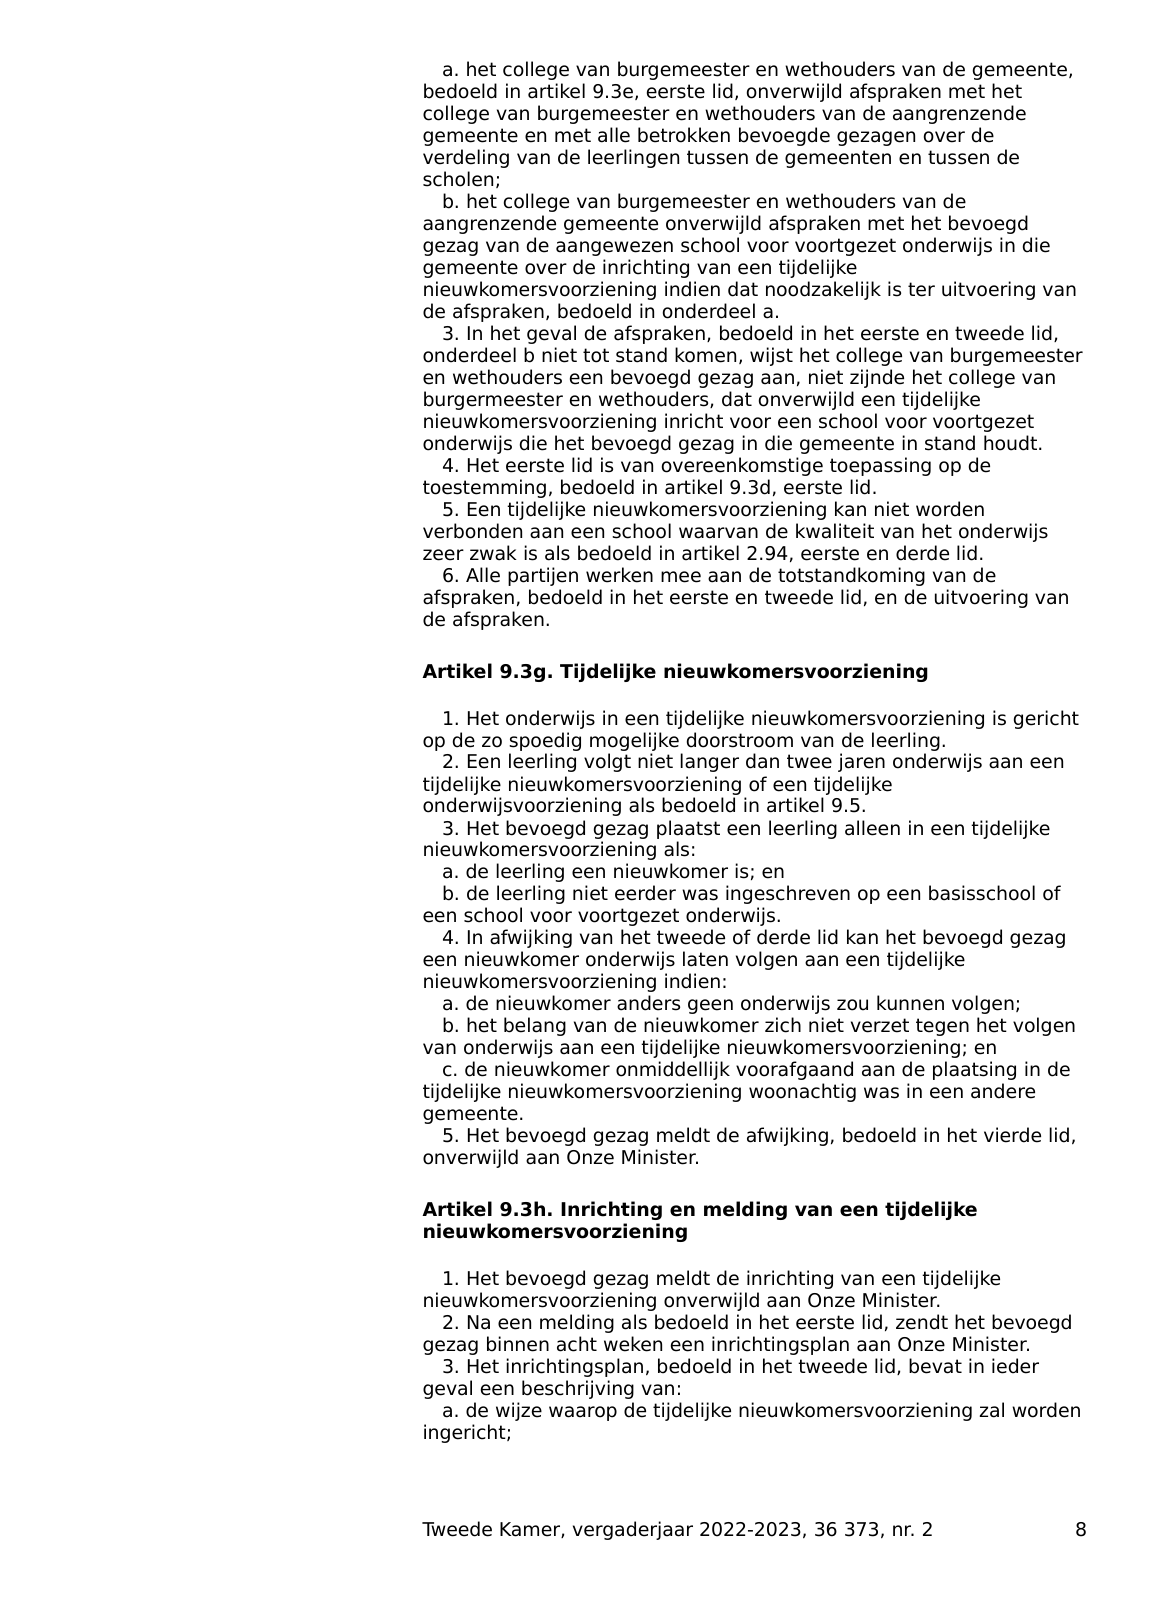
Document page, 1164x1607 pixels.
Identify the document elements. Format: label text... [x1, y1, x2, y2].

text 5. Een tijdelijke nieuwkomersvoorziening kan niet worden verbonden aan een school waarvan de kwaliteit van het onderwijs zeer zwak is als bedoeld in artikel 2.94, eerste en derde lid. [422, 499, 1087, 564]
text 3. Het inrichtingsplan, bedoeld in het tweede lid, bevat in ieder geval een beschrijving van: [422, 1356, 1087, 1400]
text b. het college van burgemeester en wethouders van de aangrenzende gemeente onverwijld afspraken met het bevoegd gezag van de aangewezen school voor voortgezet onderwijs in die gemeente over de inrichting van een tijdelijke nieuwkomersvoorziening indien dat noodzakelijk is ter uitvoering van de afspraken, bedoeld in onderdeel a. [422, 191, 1087, 323]
text 4. Het eerste lid is van overeenkomstige toepassing op de toestemming, bedoeld in artikel 9.3d, eerste lid. [422, 455, 1087, 499]
text b. de leerling niet eerder was ingeschreven op een basisschool of een school voor voortgezet onderwijs. [422, 883, 1087, 927]
text a. de wijze waarop de tijdelijke nieuwkomersvoorziening zal worden ingericht; [422, 1400, 1087, 1444]
text a. de leerling een nieuwkomer is; en [422, 861, 1087, 883]
text 6. Alle partijen werken mee aan de totstandkoming van de afspraken, bedoeld in het eerste en tweede lid, en de uitvoering van de afspraken. [422, 564, 1087, 631]
text 1. Het bevoegd gezag meldt de inrichting van een tijdelijke nieuwkomersvoorziening onverwijld aan Onze Minister. [422, 1268, 1087, 1312]
text b. het belang van de nieuwkomer zich niet verzet tegen het volgen van onderwijs aan een tijdelijke nieuwkomersvoorziening; en [422, 1015, 1087, 1059]
text 5. Het bevoegd gezag meldt de afwijking, bedoeld in het vierde lid, onverwijld aan Onze Minister. [422, 1125, 1087, 1169]
text 3. Het bevoegd gezag plaatst een leerling alleen in een tijdelijke nieuwkomersvoorziening als: [422, 817, 1087, 861]
subtitle Artikel 9.3g. Tijdelijke nieuwkomersvoorziening [422, 661, 1087, 682]
text 4. In afwijking van het tweede of derde lid kan het bevoegd gezag een nieuwkomer onderwijs laten volgen aan een tijdelijke nieuwkomersvoorziening indien: [422, 927, 1087, 993]
text 3. In het geval de afspraken, bedoeld in het eerste en tweede lid, onderdeel b niet tot stand komen, wijst het college van burgemeester en wethouders een bevoegd gezag aan, niet zijnde het college van burgermeester en wethouders, dat onverwijld een tijdelijke nieuwkomersvoorziening inricht voor een school voor voortgezet onderwijs die het bevoegd gezag in die gemeente in stand houdt. [422, 323, 1087, 455]
text c. de nieuwkomer onmiddellijk voorafgaand aan de plaatsing in de tijdelijke nieuwkomersvoorziening woonachtig was in een andere gemeente. [422, 1059, 1087, 1125]
text 1. Het onderwijs in een tijdelijke nieuwkomersvoorziening is gericht op de zo spoedig mogelijke doorstroom van de leerling. [422, 707, 1087, 751]
text a. het college van burgemeester en wethouders van de gemeente, bedoeld in artikel 9.3e, eerste lid, onverwijld afspraken met het college van burgemeester en wethouders van de aangrenzende gemeente en met alle betrokken bevoegde gezagen over de verdeling van de leerlingen tussen de gemeenten en tussen de scholen; [422, 59, 1087, 191]
subtitle Artikel 9.3h. Inrichting en melding van een tijdelijke nieuwkomersvoorziening [422, 1199, 1087, 1243]
text a. de nieuwkomer anders geen onderwijs zou kunnen volgen; [422, 993, 1087, 1015]
text 2. Na een melding als bedoeld in het eerste lid, zendt het bevoegd gezag binnen acht weken een inrichtingsplan aan Onze Minister. [422, 1312, 1087, 1356]
text 2. Een leerling volgt niet langer dan twee jaren onderwijs aan een tijdelijke nieuwkomersvoorziening of een tijdelijke onderwijsvoorziening als bedoeld in artikel 9.5. [422, 751, 1087, 817]
